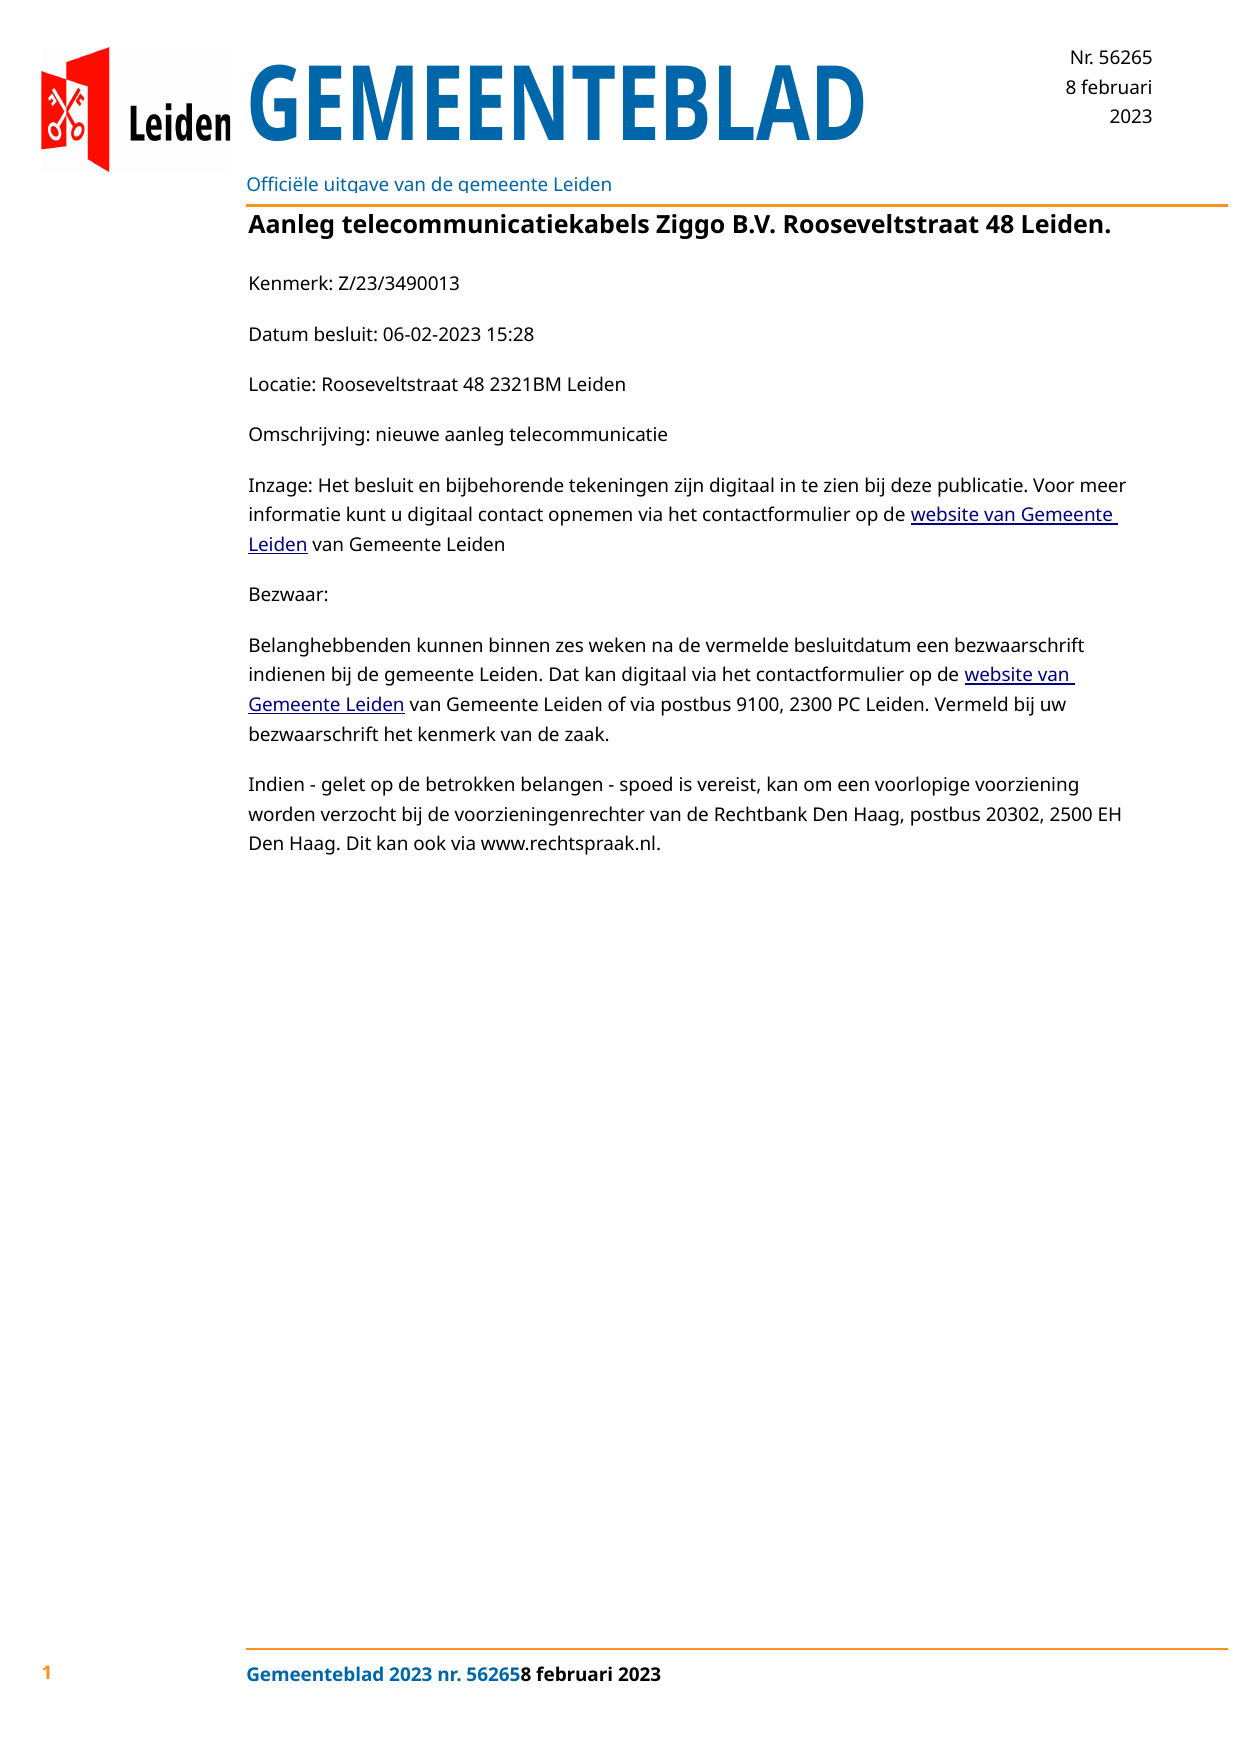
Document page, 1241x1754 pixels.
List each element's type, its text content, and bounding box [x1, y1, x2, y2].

text Belanghebbenden kunnen binnen zes weken na de vermelde besluitdatum een bezwaarschrift indienen bij de gemeente Leiden. Dat kan digitaal via het contactformulier op de website van Gemeente Leiden van Gemeente Leiden of via postbus 9100, 2300 PC Leiden. Vermeld bij uw bezwaarschrift het kenmerk van de zaak. [248, 632, 1152, 746]
text Datum besluit: 06-02-2023 15:28 [248, 321, 1152, 346]
text Kenmerk: Z/23/3490013 [248, 270, 1152, 296]
text Indien - gelet op de betrokken belangen - spoed is vereist, kan om een voorlopige voorziening worden verzocht bij de voorzieningenrechter van de Rechtbank Den Haag, postbus 20302, 2500 EH Den Haag. Dit kan ook via www.rechtspraak.nl. [248, 771, 1152, 856]
text Omschrijving: nieuwe aanleg telecommunicatie [248, 422, 1152, 447]
picture [41, 47, 231, 172]
text Locatie: Rooseveltstraat 48 2321BM Leiden [248, 371, 1152, 397]
text Inzage: Het besluit en bijbehorende tekeningen zijn digitaal in te zien bij deze publicatie. Voor meer informatie kunt u digitaal contact opnemen via het contactformulier op de website van Gemeente Leiden van Gemeente Leiden [248, 472, 1152, 557]
text Bezwaar: [248, 582, 1152, 607]
text Aanleg telecommunicatiekabels Ziggo B.V. Rooseveltstraat 48 Leiden. [248, 207, 1152, 241]
